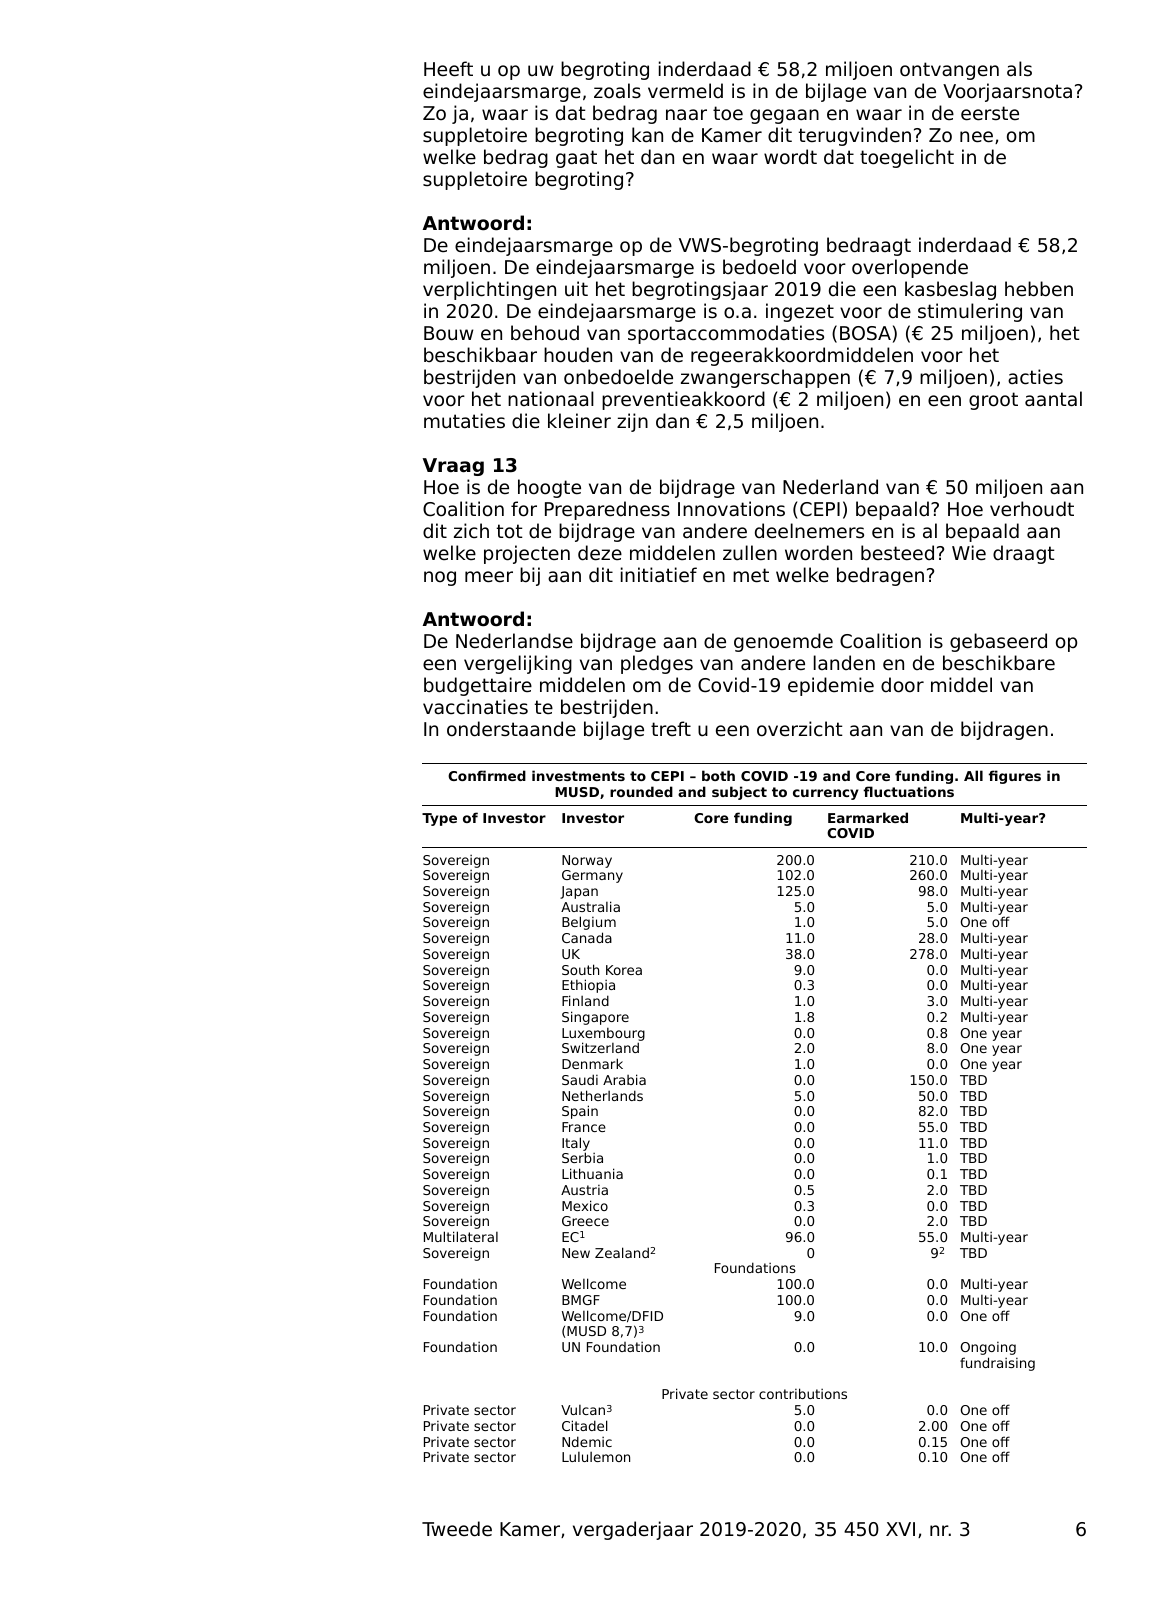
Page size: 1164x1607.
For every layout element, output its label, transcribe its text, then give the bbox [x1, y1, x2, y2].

table_cell 125.0 [688, 884, 821, 899]
table_cell Private sector [422, 1450, 555, 1466]
table_cell 210.0 [821, 848, 954, 868]
text In onderstaande bijlage treft u een overzicht aan van de bijdragen. [422, 719, 1087, 741]
text Antwoord: [422, 609, 1087, 631]
table_cell Sovereign [422, 1088, 555, 1104]
table_cell [821, 1371, 954, 1387]
table_cell France [555, 1120, 688, 1136]
table_cell 2.0 [688, 1041, 821, 1057]
table_cell Sovereign [422, 900, 555, 915]
table_cell 1.0 [688, 915, 821, 931]
table_cell One off [954, 1309, 1087, 1340]
table_cell 5.0 [688, 900, 821, 915]
table_cell Core funding [688, 806, 821, 847]
table_cell 0.0 [688, 1073, 821, 1088]
table_cell 8.0 [821, 1041, 954, 1057]
table_cell Japan [555, 884, 688, 899]
table_cell Sovereign [422, 1010, 555, 1025]
table_cell 1.0 [688, 1057, 821, 1073]
table_cell Multi-year [954, 884, 1087, 899]
table_cell Wellcome [555, 1277, 688, 1293]
table_cell 82.0 [821, 1104, 954, 1120]
table_cell 50.0 [821, 1088, 954, 1104]
table_cell 0.0 [821, 963, 954, 978]
table_cell Wellcome/DFID (MUSD 8,7)3 [555, 1309, 688, 1340]
table_cell 0.2 [821, 1010, 954, 1025]
table_cell 0 [688, 1246, 821, 1261]
table_cell One off [954, 1403, 1087, 1419]
table_cell Sovereign [422, 1073, 555, 1088]
table_cell Foundation [422, 1309, 555, 1340]
table_cell [954, 1371, 1087, 1387]
table_cell New Zealand2 [555, 1246, 688, 1261]
table_cell Multi-year [954, 963, 1087, 978]
table_cell Private sector contributions [422, 1387, 1087, 1403]
table_cell 0.0 [821, 978, 954, 994]
table_cell 3.0 [821, 994, 954, 1010]
table_cell 0.0 [688, 1104, 821, 1120]
table_cell Denmark [555, 1057, 688, 1073]
table_cell 10.0 [821, 1340, 954, 1371]
table_cell TBD [954, 1151, 1087, 1167]
table_cell 1.0 [821, 1151, 954, 1167]
table_cell Sovereign [422, 1057, 555, 1073]
table_cell Sovereign [422, 868, 555, 884]
table_cell Lithuania [555, 1167, 688, 1183]
table_cell BMGF [555, 1293, 688, 1308]
table_cell Foundations [422, 1261, 1087, 1277]
table_cell Sovereign [422, 1151, 555, 1167]
table_cell TBD [954, 1088, 1087, 1104]
table_cell Multi-year [954, 947, 1087, 962]
table_cell 38.0 [688, 947, 821, 962]
table_cell 98.0 [821, 884, 954, 899]
table_cell 0.0 [688, 1214, 821, 1230]
table_cell Multi-year [954, 931, 1087, 947]
table_cell 0.0 [688, 1025, 821, 1041]
table_cell Citadel [555, 1419, 688, 1434]
table_cell 0.0 [688, 1419, 821, 1434]
table_cell Belgium [555, 915, 688, 931]
table_cell Sovereign [422, 915, 555, 931]
table_cell Multi-year [954, 978, 1087, 994]
table_cell 96.0 [688, 1230, 821, 1246]
table_cell Investor [555, 806, 688, 847]
table_cell Sovereign [422, 1199, 555, 1214]
table_cell Sovereign [422, 931, 555, 947]
table_cell Sovereign [422, 1025, 555, 1041]
table_cell 0.0 [821, 1293, 954, 1308]
table_cell Germany [555, 868, 688, 884]
table_cell 0.0 [821, 1403, 954, 1419]
table_cell [688, 1371, 821, 1387]
table_cell One off [954, 915, 1087, 931]
table_cell TBD [954, 1104, 1087, 1120]
table_cell 0.0 [688, 1167, 821, 1183]
table_cell 102.0 [688, 868, 821, 884]
table_cell EC1 [555, 1230, 688, 1246]
table_cell 28.0 [821, 931, 954, 947]
table_cell Multi-year [954, 994, 1087, 1010]
table_cell 1.8 [688, 1010, 821, 1025]
table_cell Norway [555, 848, 688, 868]
table_cell Multi-year [954, 1230, 1087, 1246]
table_cell Lululemon [555, 1450, 688, 1466]
table_cell Multi-year [954, 900, 1087, 915]
text Hoe is de hoogte van de bijdrage van Nederland van € 50 miljoen aan Coalition for Preparedness Innovations (CEPI) bepaald? Hoe verhoudt dit zich tot de bijdrage van andere deelnemers en is al bepaald aan welke projecten deze middelen zullen worden besteed? Wie draagt nog meer bij aan dit initiatief en met welke bedragen? [422, 477, 1087, 587]
table_cell 9.0 [688, 963, 821, 978]
table_cell 150.0 [821, 1073, 954, 1088]
table_cell Luxembourg [555, 1025, 688, 1041]
table_cell 0.0 [688, 1136, 821, 1151]
table_cell Multi-year [954, 1293, 1087, 1308]
table_cell TBD [954, 1136, 1087, 1151]
table_cell TBD [954, 1183, 1087, 1198]
table_cell One off [954, 1419, 1087, 1434]
table_cell Earmarked COVID [821, 806, 954, 847]
table_cell Multi-year [954, 848, 1087, 868]
table_cell Private sector [422, 1403, 555, 1419]
table_cell 5.0 [688, 1088, 821, 1104]
table_cell TBD [954, 1120, 1087, 1136]
table_cell Canada [555, 931, 688, 947]
table_cell UN Foundation [555, 1340, 688, 1371]
table_cell South Korea [555, 963, 688, 978]
table_cell TBD [954, 1214, 1087, 1230]
text Vraag 13 [422, 455, 1087, 477]
table_cell Mexico [555, 1199, 688, 1214]
table_cell Spain [555, 1104, 688, 1120]
table_cell Singapore [555, 1010, 688, 1025]
table_cell [422, 1371, 555, 1387]
table_cell 5.0 [821, 900, 954, 915]
table_cell 92 [821, 1246, 954, 1261]
table_cell 0.0 [821, 1277, 954, 1293]
table_cell Sovereign [422, 947, 555, 962]
table_cell Italy [555, 1136, 688, 1151]
table_cell TBD [954, 1167, 1087, 1183]
table_cell Sovereign [422, 1183, 555, 1198]
table_cell 0.10 [821, 1450, 954, 1466]
table_cell 0.0 [821, 1199, 954, 1214]
table_cell Austria [555, 1183, 688, 1198]
table_cell Sovereign [422, 963, 555, 978]
table_cell 0.3 [688, 1199, 821, 1214]
table_cell 2.0 [821, 1214, 954, 1230]
table_cell 0.0 [821, 1309, 954, 1340]
table_cell Sovereign [422, 1246, 555, 1261]
table_cell Sovereign [422, 1167, 555, 1183]
table_cell Greece [555, 1214, 688, 1230]
table_cell 100.0 [688, 1293, 821, 1308]
table_cell Sovereign [422, 884, 555, 899]
table_cell 0.5 [688, 1183, 821, 1198]
table_cell 0.8 [821, 1025, 954, 1041]
table_cell Sovereign [422, 978, 555, 994]
table_cell 0.0 [688, 1151, 821, 1167]
table_cell 0.3 [688, 978, 821, 994]
table_cell Private sector [422, 1434, 555, 1450]
table_cell Type of Investor [422, 806, 555, 847]
table_cell Foundation [422, 1277, 555, 1293]
table_cell 0.0 [688, 1434, 821, 1450]
table_cell Multi-year [954, 1010, 1087, 1025]
table_cell Sovereign [422, 1214, 555, 1230]
table_cell Netherlands [555, 1088, 688, 1104]
table_cell Sovereign [422, 994, 555, 1010]
table_cell Finland [555, 994, 688, 1010]
table_cell 9.0 [688, 1309, 821, 1340]
table_cell One off [954, 1450, 1087, 1466]
table_cell Sovereign [422, 1120, 555, 1136]
table_cell Foundation [422, 1293, 555, 1308]
table_cell 100.0 [688, 1277, 821, 1293]
table_cell One year [954, 1057, 1087, 1073]
table_cell Multi-year [954, 868, 1087, 884]
table_cell [555, 1371, 688, 1387]
table_cell Multi-year? [954, 806, 1087, 847]
table_cell 0.0 [821, 1057, 954, 1073]
table_cell Switzerland [555, 1041, 688, 1057]
table_cell One year [954, 1025, 1087, 1041]
table_cell Ndemic [555, 1434, 688, 1450]
table_cell TBD [954, 1199, 1087, 1214]
text De eindejaarsmarge op de VWS-begroting bedraagt inderdaad € 58,2 miljoen. De eindejaarsmarge is bedoeld voor overlopende verplichtingen uit het begrotingsjaar 2019 die een kasbeslag hebben in 2020. De eindejaarsmarge is o.a. ingezet voor de stimulering van Bouw en behoud van sportaccommodaties (BOSA) (€ 25 miljoen), het beschikbaar houden van de regeerakkoordmiddelen voor het bestrijden van onbedoelde zwangerschappen (€ 7,9 miljoen), acties voor het nationaal preventieakkoord (€ 2 miljoen) en een groot aantal mutaties die kleiner zijn dan € 2,5 miljoen. [422, 235, 1087, 433]
table_cell 55.0 [821, 1230, 954, 1246]
table_cell 11.0 [821, 1136, 954, 1151]
table_cell Australia [555, 900, 688, 915]
table_cell 278.0 [821, 947, 954, 962]
text Heeft u op uw begroting inderdaad € 58,2 miljoen ontvangen als eindejaarsmarge, zoals vermeld is in de bijlage van de Voorjaarsnota? Zo ja, waar is dat bedrag naar toe gegaan en waar in de eerste suppletoire begroting kan de Kamer dit terugvinden? Zo nee, om welke bedrag gaat het dan en waar wordt dat toegelicht in de suppletoire begroting? [422, 59, 1087, 191]
table_cell 2.00 [821, 1419, 954, 1434]
text Antwoord: [422, 213, 1087, 235]
table_cell 55.0 [821, 1120, 954, 1136]
table_cell 1.0 [688, 994, 821, 1010]
table_cell Multilateral [422, 1230, 555, 1246]
table_cell TBD [954, 1246, 1087, 1261]
table_cell UK [555, 947, 688, 962]
table_cell Sovereign [422, 1104, 555, 1120]
table_cell 0.0 [688, 1340, 821, 1371]
table_cell Saudi Arabia [555, 1073, 688, 1088]
table_cell Serbia [555, 1151, 688, 1167]
table_cell Foundation [422, 1340, 555, 1371]
table_cell 0.15 [821, 1434, 954, 1450]
table_cell Vulcan3 [555, 1403, 688, 1419]
table_cell Ongoing fundraising [954, 1340, 1087, 1371]
table_cell 200.0 [688, 848, 821, 868]
text De Nederlandse bijdrage aan de genoemde Coalition is gebaseerd op een vergelijking van pledges van andere landen en de beschikbare budgettaire middelen om de Covid-19 epidemie door middel van vaccinaties te bestrijden. [422, 631, 1087, 719]
table_cell 0.1 [821, 1167, 954, 1183]
table_cell 2.0 [821, 1183, 954, 1198]
table_cell 0.0 [688, 1120, 821, 1136]
table_cell One off [954, 1434, 1087, 1450]
table_cell 5.0 [688, 1403, 821, 1419]
table_cell One year [954, 1041, 1087, 1057]
table_cell 5.0 [821, 915, 954, 931]
table_cell 0.0 [688, 1450, 821, 1466]
table_cell Sovereign [422, 1136, 555, 1151]
table_header Confirmed investments to CEPI – both COVID -19 and Core funding. All figures in MUSD, rounded and subject to currency fluctuations [422, 764, 1087, 805]
table_cell Ethiopia [555, 978, 688, 994]
table_cell 11.0 [688, 931, 821, 947]
table_cell Multi-year [954, 1277, 1087, 1293]
table_cell TBD [954, 1073, 1087, 1088]
table_cell Sovereign [422, 1041, 555, 1057]
table_cell Sovereign [422, 848, 555, 868]
table_cell Private sector [422, 1419, 555, 1434]
table_cell 260.0 [821, 868, 954, 884]
